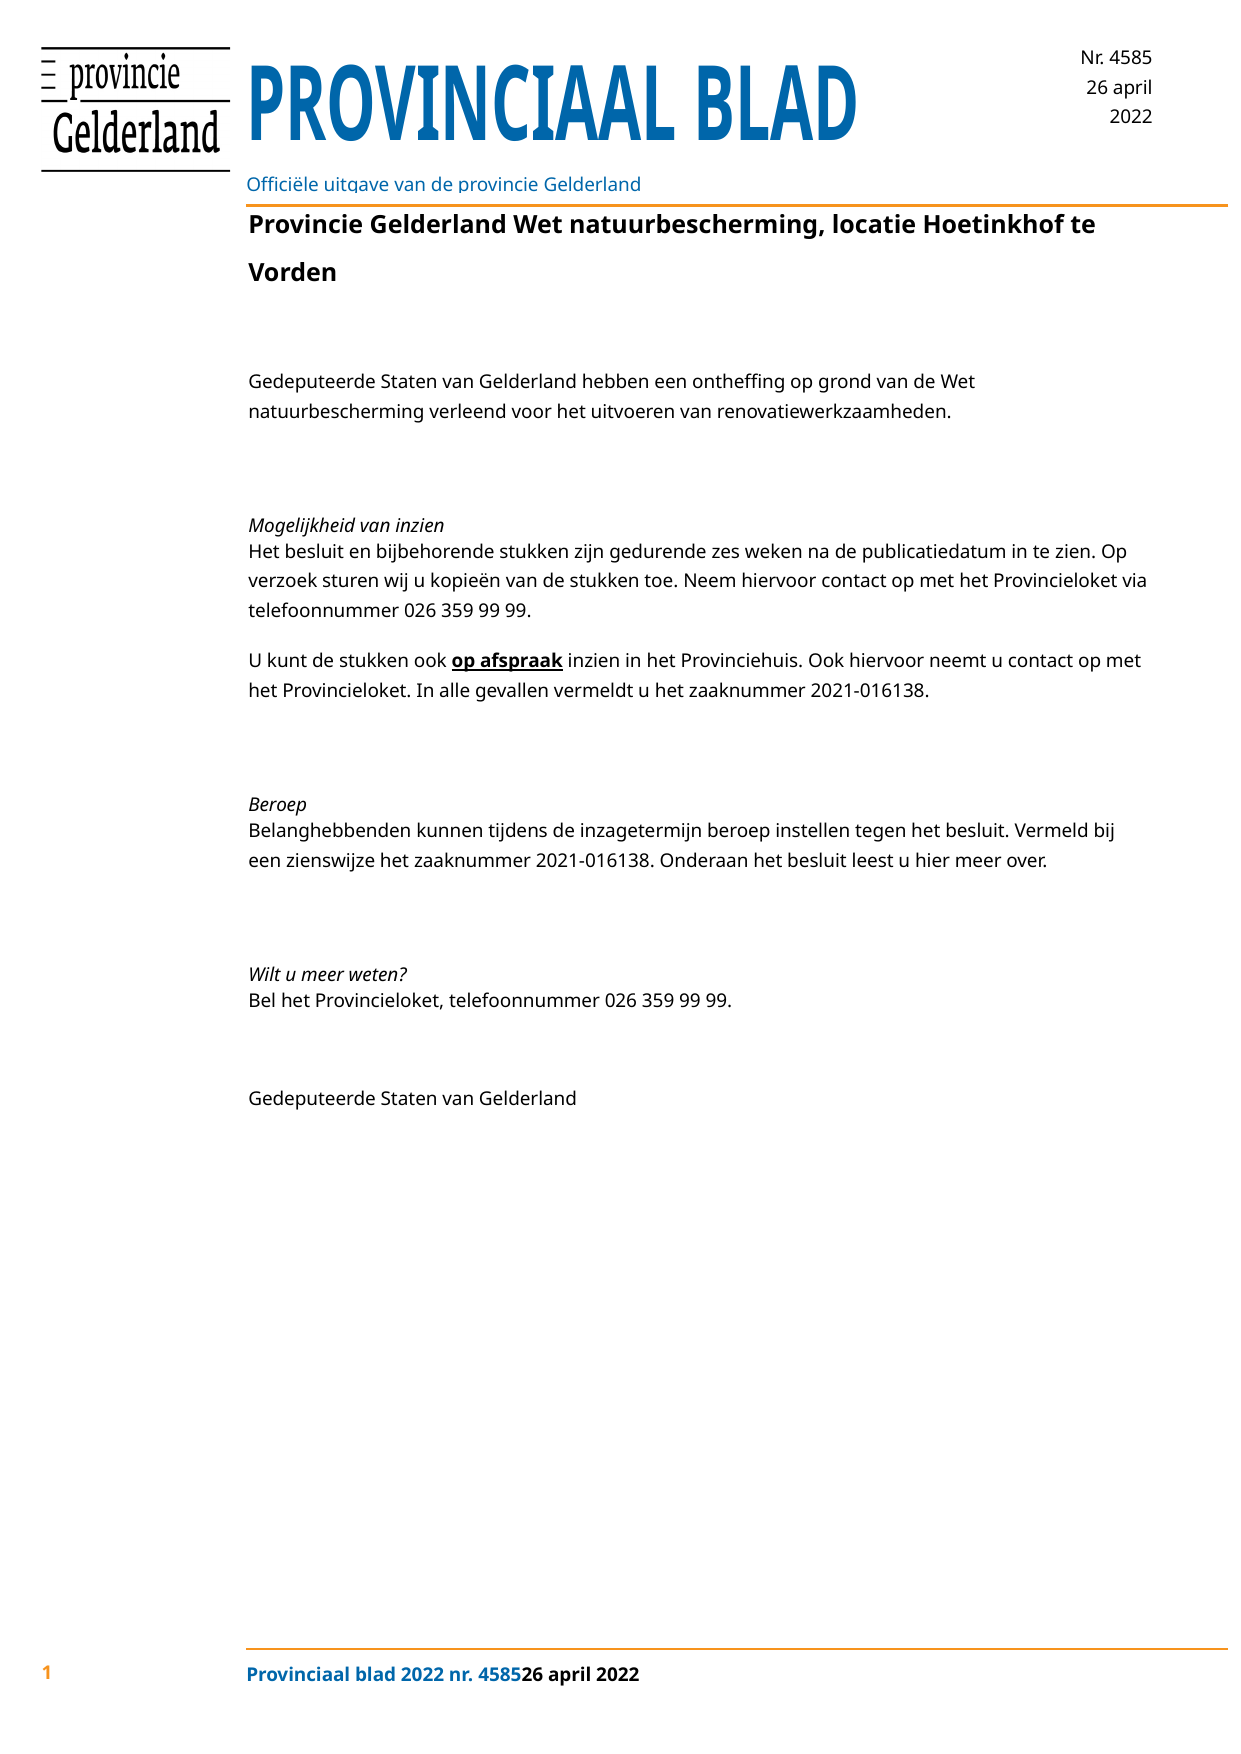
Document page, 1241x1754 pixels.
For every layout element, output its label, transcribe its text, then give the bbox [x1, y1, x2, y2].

text Wilt u meer weten? [248, 961, 1152, 987]
text Gedeputeerde Staten van Gelderland [248, 1085, 1152, 1111]
text U kunt de stukken ook op afspraak inzien in het Provinciehuis. Ook hiervoor neemt u contact op met het Provincieloket. In alle gevallen vermeldt u het zaaknummer 2021-016138. [248, 648, 1152, 703]
text Gedeputeerde Staten van Gelderland hebben een ontheffing op grond van de Wet natuurbescherming verleend voor het uitvoeren van renovatiewerkzaamheden. [248, 368, 1152, 424]
text Belanghebbenden kunnen tijdens de inzagetermijn beroep instellen tegen het besluit. Vermeld bij een zienswijze het zaaknummer 2021-016138. Onderaan het besluit leest u hier meer over. [248, 817, 1152, 873]
text Provincie Gelderland Wet natuurbescherming, locatie Hoetinkhof te Vorden [248, 207, 1152, 288]
text Het besluit en bijbehorende stukken zijn gedurende zes weken na de publicatiedatum in te zien. Op verzoek sturen wij u kopieën van de stukken toe. Neem hiervoor contact op met het Provincieloket via telefoonnummer 026 359 99 99. [248, 538, 1152, 623]
text Mogelijkheid van inzien [248, 512, 1152, 538]
text Beroep [248, 792, 1152, 817]
text Bel het Provincieloket, telefoonnummer 026 359 99 99. [248, 987, 1152, 1013]
picture [41, 47, 231, 172]
